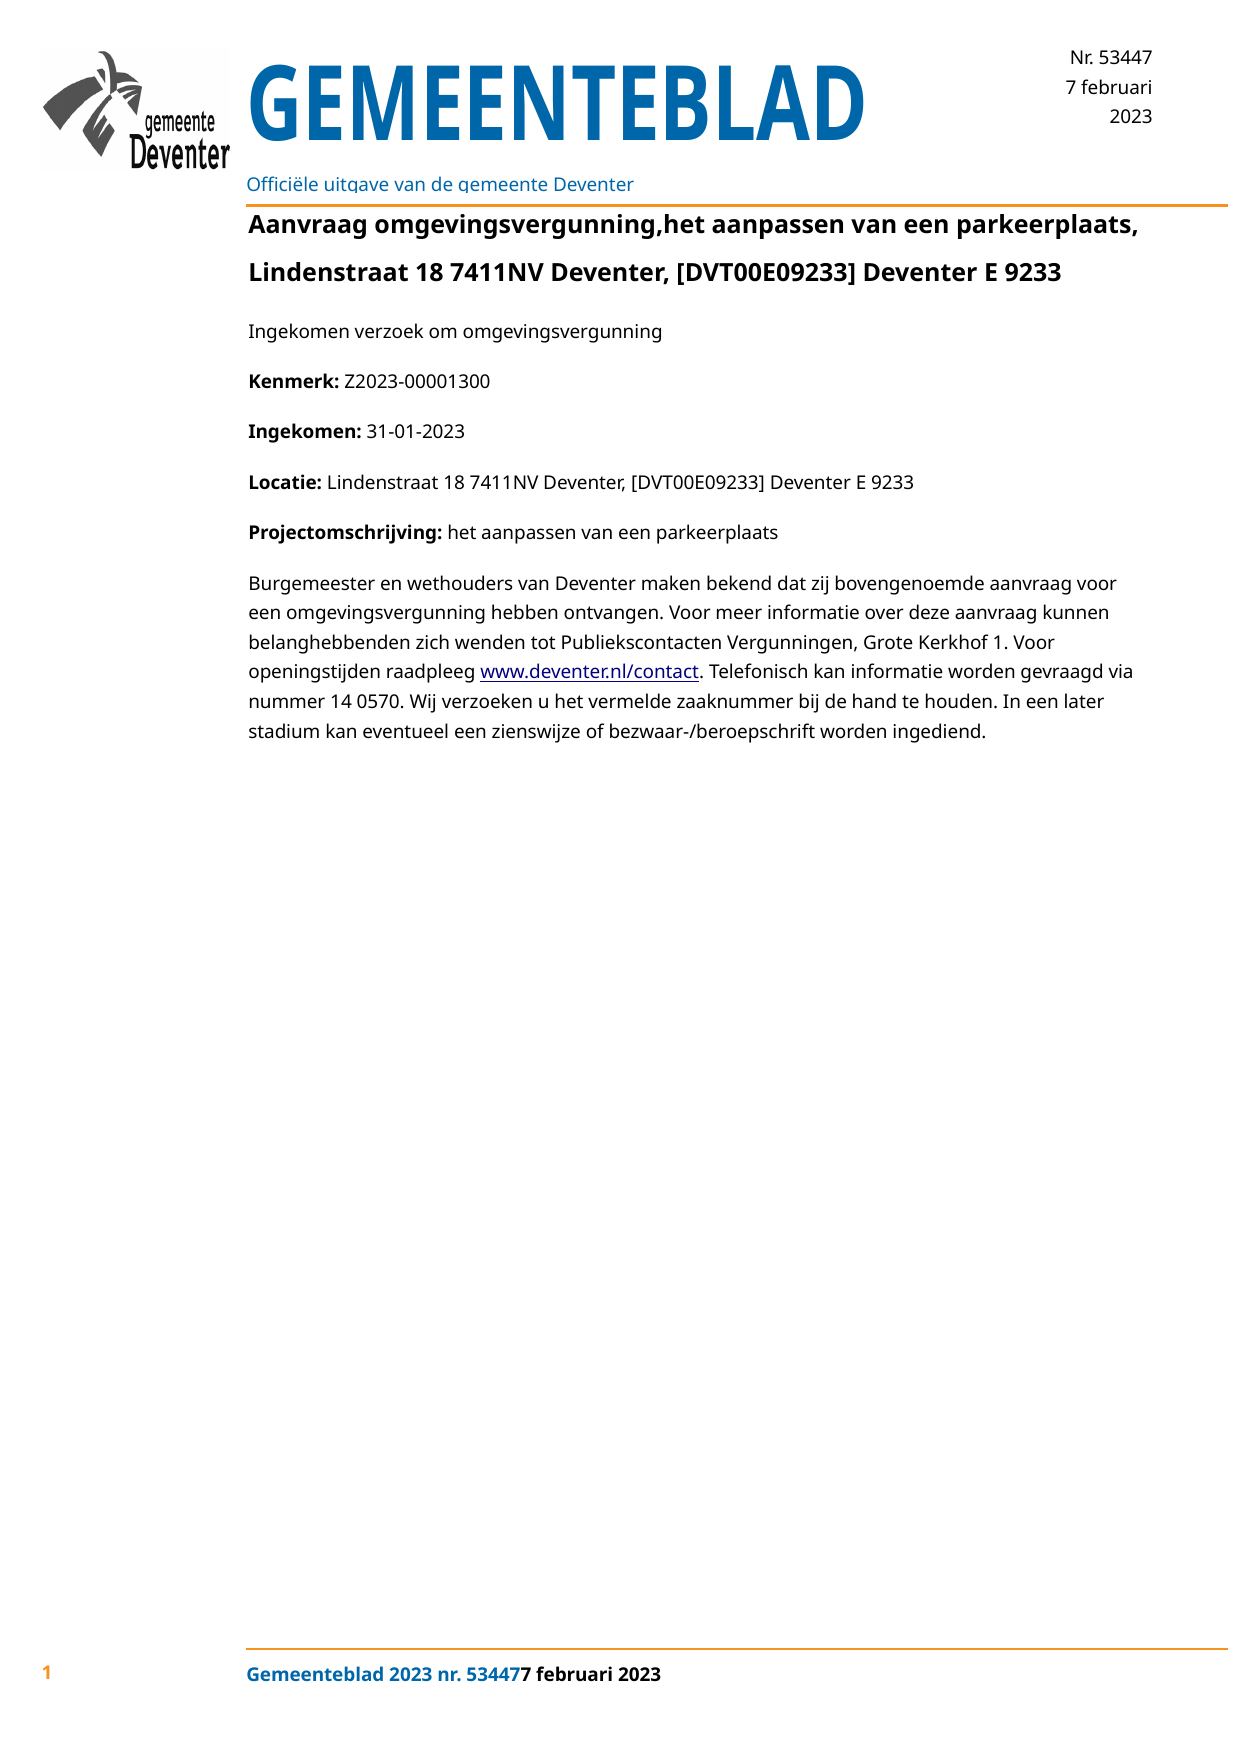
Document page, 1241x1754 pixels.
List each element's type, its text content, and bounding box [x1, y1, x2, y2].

text Aanvraag omgevingsvergunning,het aanpassen van een parkeerplaats, Lindenstraat 18 7411NV Deventer, [DVT00E09233] Deventer E 9233 [248, 207, 1152, 288]
text Ingekomen verzoek om omgevingsvergunning [248, 318, 1152, 344]
text Projectomschrijving: het aanpassen van een parkeerplaats [248, 519, 1152, 545]
text Burgemeester en wethouders van Deventer maken bekend dat zij bovengenoemde aanvraag voor een omgevingsvergunning hebben ontvangen. Voor meer informatie over deze aanvraag kunnen belanghebbenden zich wenden tot Publiekscontacten Vergunningen, Grote Kerkhof 1. Voor openingstijden raadpleeg www.deventer.nl/contact. Telefonisch kan informatie worden gevraagd via nummer 14 0570. Wij verzoeken u het vermelde zaaknummer bij de hand te houden. In een later stadium kan eventueel een zienswijze of bezwaar-/beroepschrift worden ingediend. [248, 570, 1152, 744]
text Locatie: Lindenstraat 18 7411NV Deventer, [DVT00E09233] Deventer E 9233 [248, 469, 1152, 495]
picture [41, 47, 231, 172]
text Ingekomen: 31-01-2023 [248, 419, 1152, 444]
text Kenmerk: Z2023-00001300 [248, 368, 1152, 394]
